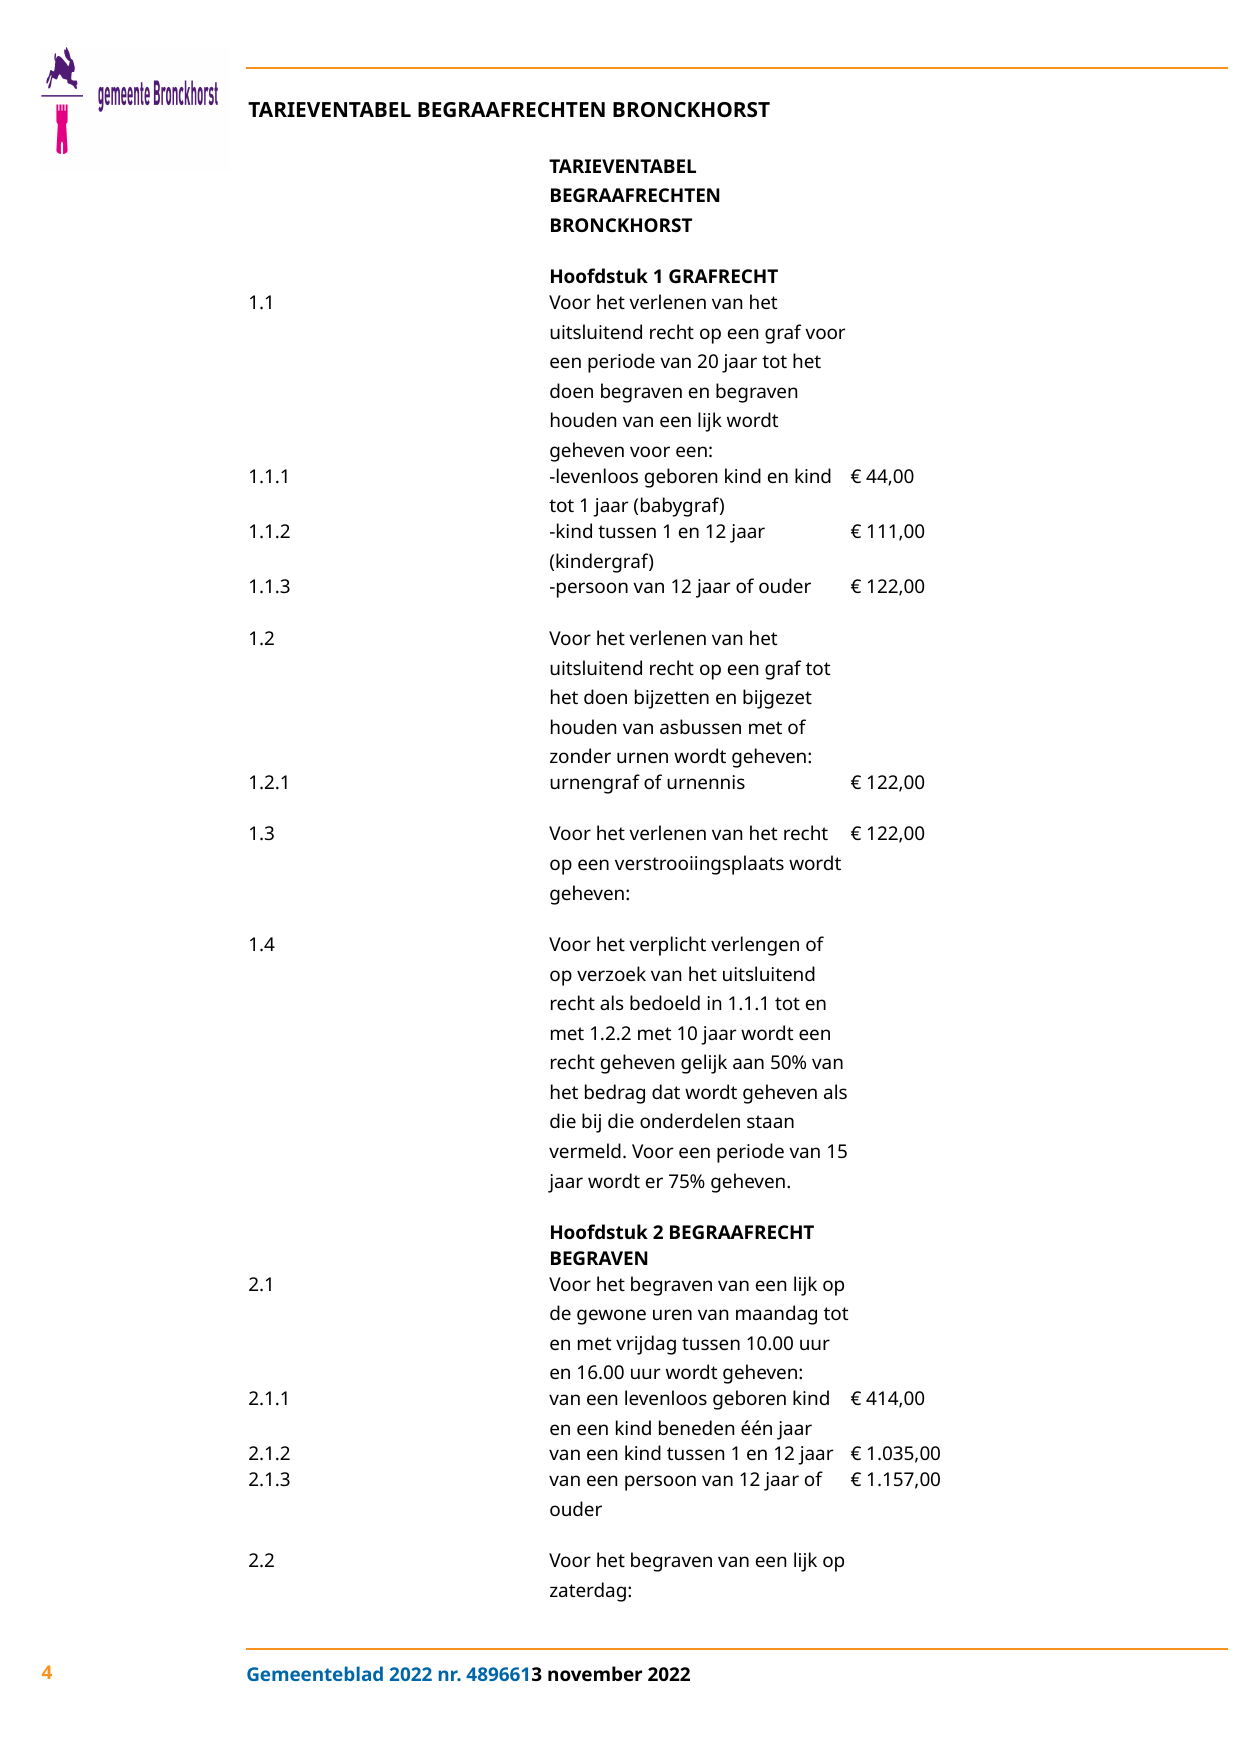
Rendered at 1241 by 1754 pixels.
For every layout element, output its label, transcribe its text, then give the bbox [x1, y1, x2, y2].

table_cell [248, 906, 549, 931]
table_cell [850, 1219, 1152, 1245]
table_cell 2.1.2 [248, 1441, 549, 1466]
table_cell van een kind tussen 1 en 12 jaar [549, 1441, 850, 1466]
table_cell Voor het verlenen van het uitsluitend recht op een graf tot het doen bijzetten en bijgezet houden van asbussen met of zonder urnen wordt geheven: [549, 625, 850, 769]
table_cell [248, 1522, 549, 1547]
table_cell Hoofdstuk 2 BEGRAAFRECHT [549, 1219, 850, 1245]
table_cell [549, 906, 850, 931]
table_cell [850, 289, 1152, 463]
table_cell [248, 1194, 549, 1219]
table_cell [850, 1522, 1152, 1547]
table_cell € 111,00 [850, 518, 1152, 574]
table_cell BEGRAVEN [549, 1245, 850, 1271]
table_cell [248, 795, 549, 821]
table_cell [850, 1548, 1152, 1603]
table_cell Voor het verlenen van het uitsluitend recht op een graf voor een periode van 20 jaar tot het doen begraven en begraven houden van een lijk wordt geheven voor een: [549, 289, 850, 463]
table_cell 1.3 [248, 821, 549, 906]
table_cell [850, 599, 1152, 625]
table_cell € 414,00 [850, 1385, 1152, 1441]
table_cell [549, 599, 850, 625]
table_header [248, 153, 549, 238]
table_cell [248, 238, 549, 264]
table_cell [850, 1194, 1152, 1219]
table_cell [850, 931, 1152, 1194]
table_cell Voor het begraven van een lijk op de gewone uren van maandag tot en met vrijdag tussen 10.00 uur en 16.00 uur wordt geheven: [549, 1271, 850, 1385]
table_cell [850, 795, 1152, 821]
table_cell 2.1.1 [248, 1385, 549, 1441]
table_cell [850, 1245, 1152, 1271]
table_cell [549, 795, 850, 821]
table_header [850, 153, 1152, 238]
table_cell -levenloos geboren kind en kind tot 1 jaar (babygraf) [549, 463, 850, 518]
table_cell 2.1 [248, 1271, 549, 1385]
table_cell 1.2.1 [248, 769, 549, 795]
table_cell [248, 1219, 549, 1245]
table_cell € 1.157,00 [850, 1466, 1152, 1522]
table_cell van een persoon van 12 jaar of ouder [549, 1466, 850, 1522]
table_cell [248, 599, 549, 625]
table_cell [850, 1271, 1152, 1385]
table_cell [248, 1245, 549, 1271]
table_cell 1.1.3 [248, 574, 549, 599]
table_cell -persoon van 12 jaar of ouder [549, 574, 850, 599]
table_cell 1.2 [248, 625, 549, 769]
table_cell [248, 264, 549, 289]
table_cell € 44,00 [850, 463, 1152, 518]
table_cell 2.2 [248, 1548, 549, 1603]
table_cell [850, 264, 1152, 289]
table_cell € 122,00 [850, 821, 1152, 906]
table_cell 1.1 [248, 289, 549, 463]
table_cell 1.1.1 [248, 463, 549, 518]
table_cell 1.4 [248, 931, 549, 1194]
picture [41, 47, 231, 172]
table_cell Voor het begraven van een lijk op zaterdag: [549, 1548, 850, 1603]
table_cell 2.1.3 [248, 1466, 549, 1522]
table_cell Voor het verplicht verlengen of op verzoek van het uitsluitend recht als bedoeld in 1.1.1 tot en met 1.2.2 met 10 jaar wordt een recht geheven gelijk aan 50% van het bedrag dat wordt geheven als die bij die onderdelen staan vermeld. Voor een periode van 15 jaar wordt er 75% geheven. [549, 931, 850, 1194]
table_cell [549, 1194, 850, 1219]
table_cell € 122,00 [850, 769, 1152, 795]
table_cell Hoofdstuk 1 GRAFRECHT [549, 264, 850, 289]
table_cell Voor het verlenen van het recht op een verstrooiingsplaats wordt geheven: [549, 821, 850, 906]
table_cell [549, 238, 850, 264]
table_cell [549, 1522, 850, 1547]
table_cell 1.1.2 [248, 518, 549, 574]
table_cell € 1.035,00 [850, 1441, 1152, 1466]
table_cell [850, 238, 1152, 264]
table_cell van een levenloos geboren kind en een kind beneden één jaar [549, 1385, 850, 1441]
table_cell urnengraf of urnennis [549, 769, 850, 795]
table_header TARIEVENTABEL BEGRAAFRECHTEN BRONCKHORST [549, 153, 850, 238]
table_cell -kind tussen 1 en 12 jaar (kindergraf) [549, 518, 850, 574]
table_cell [850, 625, 1152, 769]
table_cell € 122,00 [850, 574, 1152, 599]
table_cell [850, 906, 1152, 931]
text TARIEVENTABEL BEGRAAFRECHTEN BRONCKHORST [248, 95, 1152, 123]
